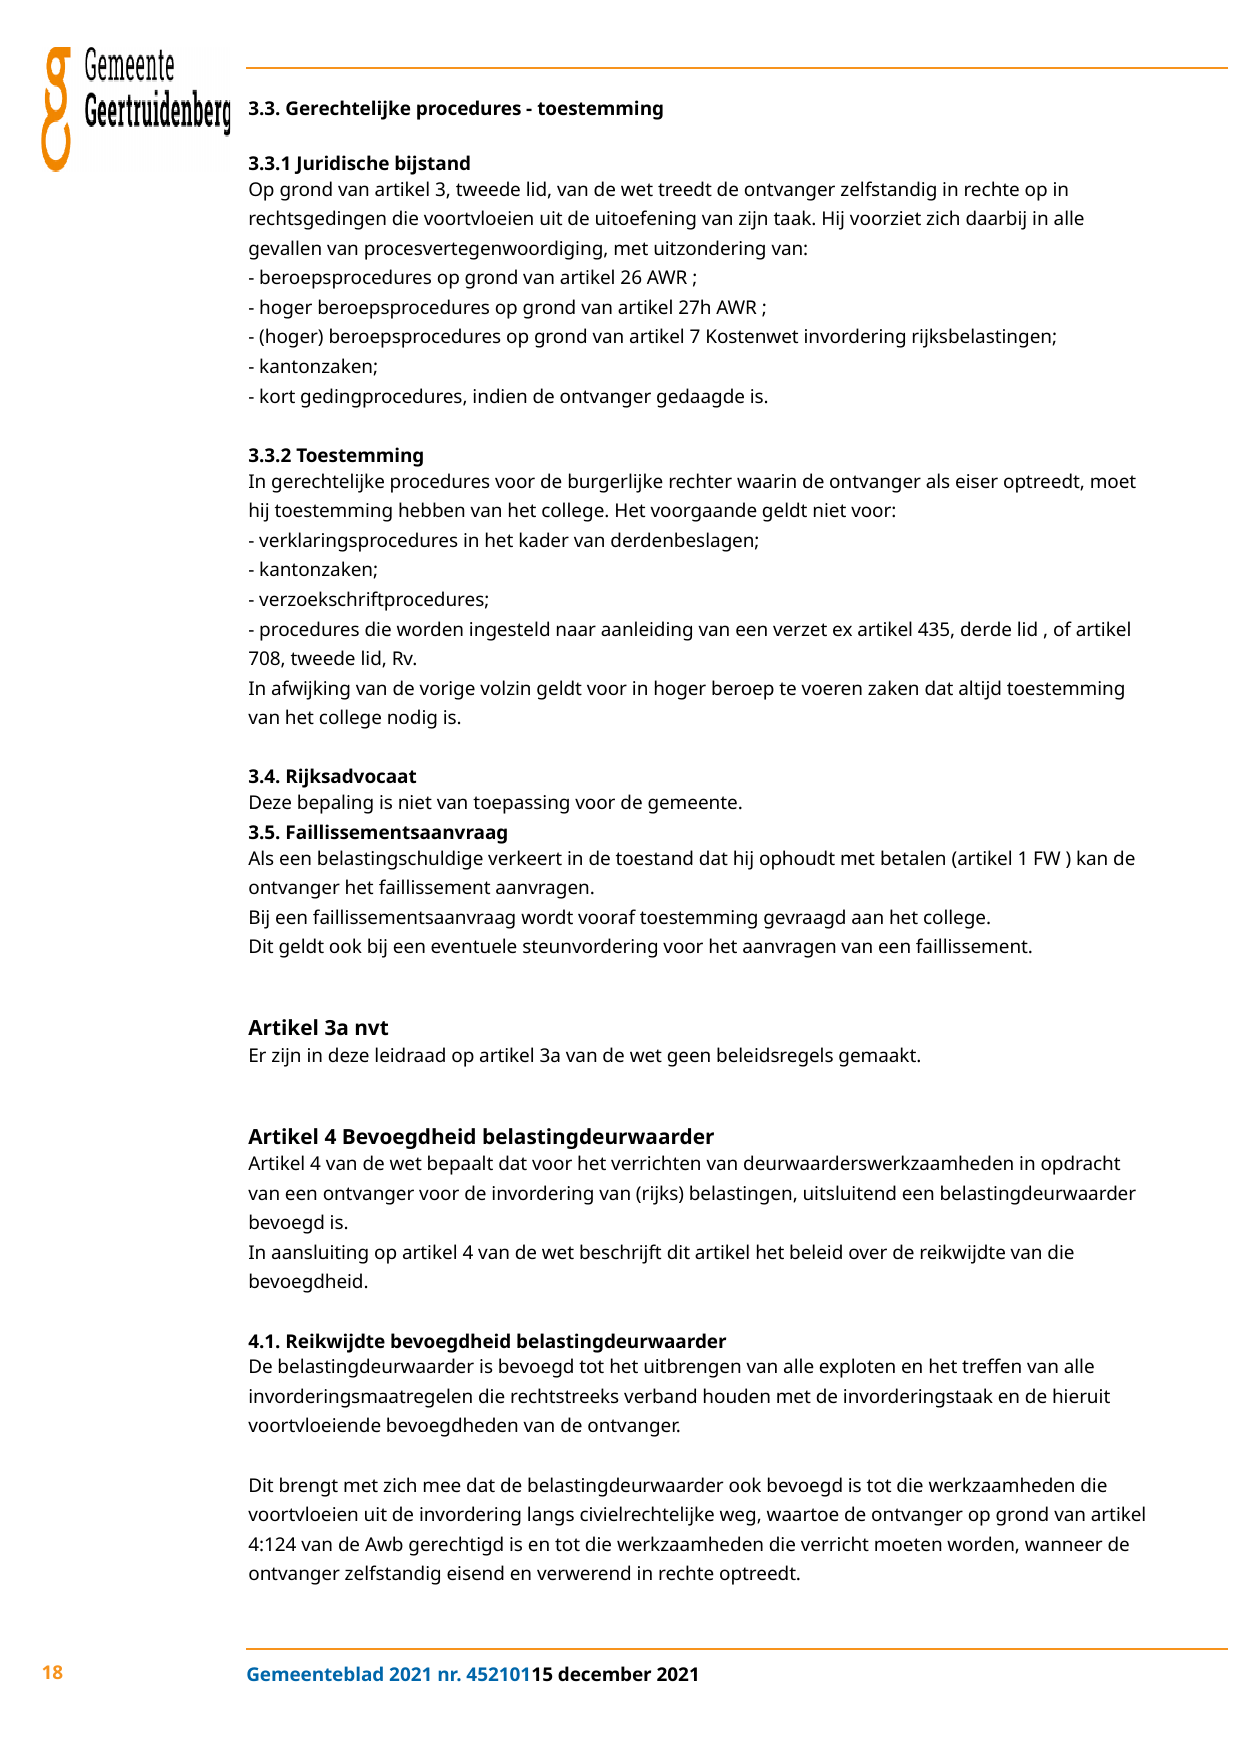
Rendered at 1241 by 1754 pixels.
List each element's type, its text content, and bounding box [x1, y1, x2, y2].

text De belastingdeurwaarder is bevoegd tot het uitbrengen van alle exploten en het treffen van alle invorderingsmaatregelen die rechtstreeks verband houden met de invorderingstaak en de hieruit voortvloeiende bevoegdheden van de ontvanger. [248, 1353, 1152, 1438]
text Dit brengt met zich mee dat de belastingdeurwaarder ook bevoegd is tot die werkzaamheden die voortvloeien uit de invordering langs civielrechtelijke weg, waartoe de ontvanger op grond van artikel 4:124 van de Awb gerechtigd is en tot die werkzaamheden die verricht moeten worden, wanneer de ontvanger zelfstandig eisend en verwerend in rechte optreedt. [248, 1472, 1152, 1586]
text Op grond van artikel 3, tweede lid, van de wet treedt de ontvanger zelfstandig in rechte op in rechtsgedingen die voortvloeien uit de uitoefening van zijn taak. Hij voorziet zich daarbij in alle gevallen van procesvertegenwoordiging, met uitzondering van: [248, 176, 1152, 261]
text - beroepsprocedures op grond van artikel 26 AWR ; [248, 264, 1152, 290]
text - verklaringsprocedures in het kader van derdenbeslagen; [248, 527, 1152, 553]
text 3.4. Rijksadvocaat [248, 764, 1152, 789]
text Artikel 3a nvt [248, 1013, 1152, 1042]
text - procedures die worden ingesteld naar aanleiding van een verzet ex artikel 435, derde lid , of artikel 708, tweede lid, Rv. [248, 616, 1152, 671]
text Artikel 4 Bevoegdheid belastingdeurwaarder [248, 1122, 1152, 1150]
text In gerechtelijke procedures voor de burgerlijke rechter waarin de ontvanger als eiser optreedt, moet hij toestemming hebben van het college. Het voorgaande geldt niet voor: [248, 468, 1152, 523]
text 4.1. Reikwijdte bevoegdheid belastingdeurwaarder [248, 1328, 1152, 1353]
text - kantonzaken; [248, 353, 1152, 379]
text - verzoekschriftprocedures; [248, 586, 1152, 612]
text 3.3.2 Toestemming [248, 442, 1152, 468]
text - hoger beroepsprocedures op grond van artikel 27h AWR ; [248, 294, 1152, 320]
text Bij een faillissementsaanvraag wordt vooraf toestemming gevraagd aan het college. [248, 904, 1152, 929]
text Er zijn in deze leidraad op artikel 3a van de wet geen beleidsregels gemaakt. [248, 1042, 1152, 1068]
text In aansluiting op artikel 4 van de wet beschrijft dit artikel het beleid over de reikwijdte van die bevoegdheid. [248, 1239, 1152, 1294]
text In afwijking van de vorige volzin geldt voor in hoger beroep te voeren zaken dat altijd toestemming van het college nodig is. [248, 675, 1152, 730]
text 3.3.1 Juridische bijstand [248, 150, 1152, 176]
text 3.3. Gerechtelijke procedures - toestemming [248, 95, 1152, 121]
picture [41, 47, 231, 172]
text - kantonzaken; [248, 557, 1152, 582]
text - (hoger) beroepsprocedures op grond van artikel 7 Kostenwet invordering rijksbelastingen; [248, 324, 1152, 349]
text - kort gedingprocedures, indien de ontvanger gedaagde is. [248, 383, 1152, 409]
text Artikel 4 van de wet bepaalt dat voor het verrichten van deurwaarderswerkzaamheden in opdracht van een ontvanger voor de invordering van (rijks) belastingen, uitsluitend een belastingdeurwaarder bevoegd is. [248, 1150, 1152, 1235]
text Dit geldt ook bij een eventuele steunvordering voor het aanvragen van een faillissement. [248, 933, 1152, 959]
text Als een belastingschuldige verkeert in de toestand dat hij ophoudt met betalen (artikel 1 FW ) kan de ontvanger het faillissement aanvragen. [248, 845, 1152, 900]
text Deze bepaling is niet van toepassing voor de gemeente. [248, 789, 1152, 815]
text 3.5. Faillissementsaanvraag [248, 819, 1152, 845]
